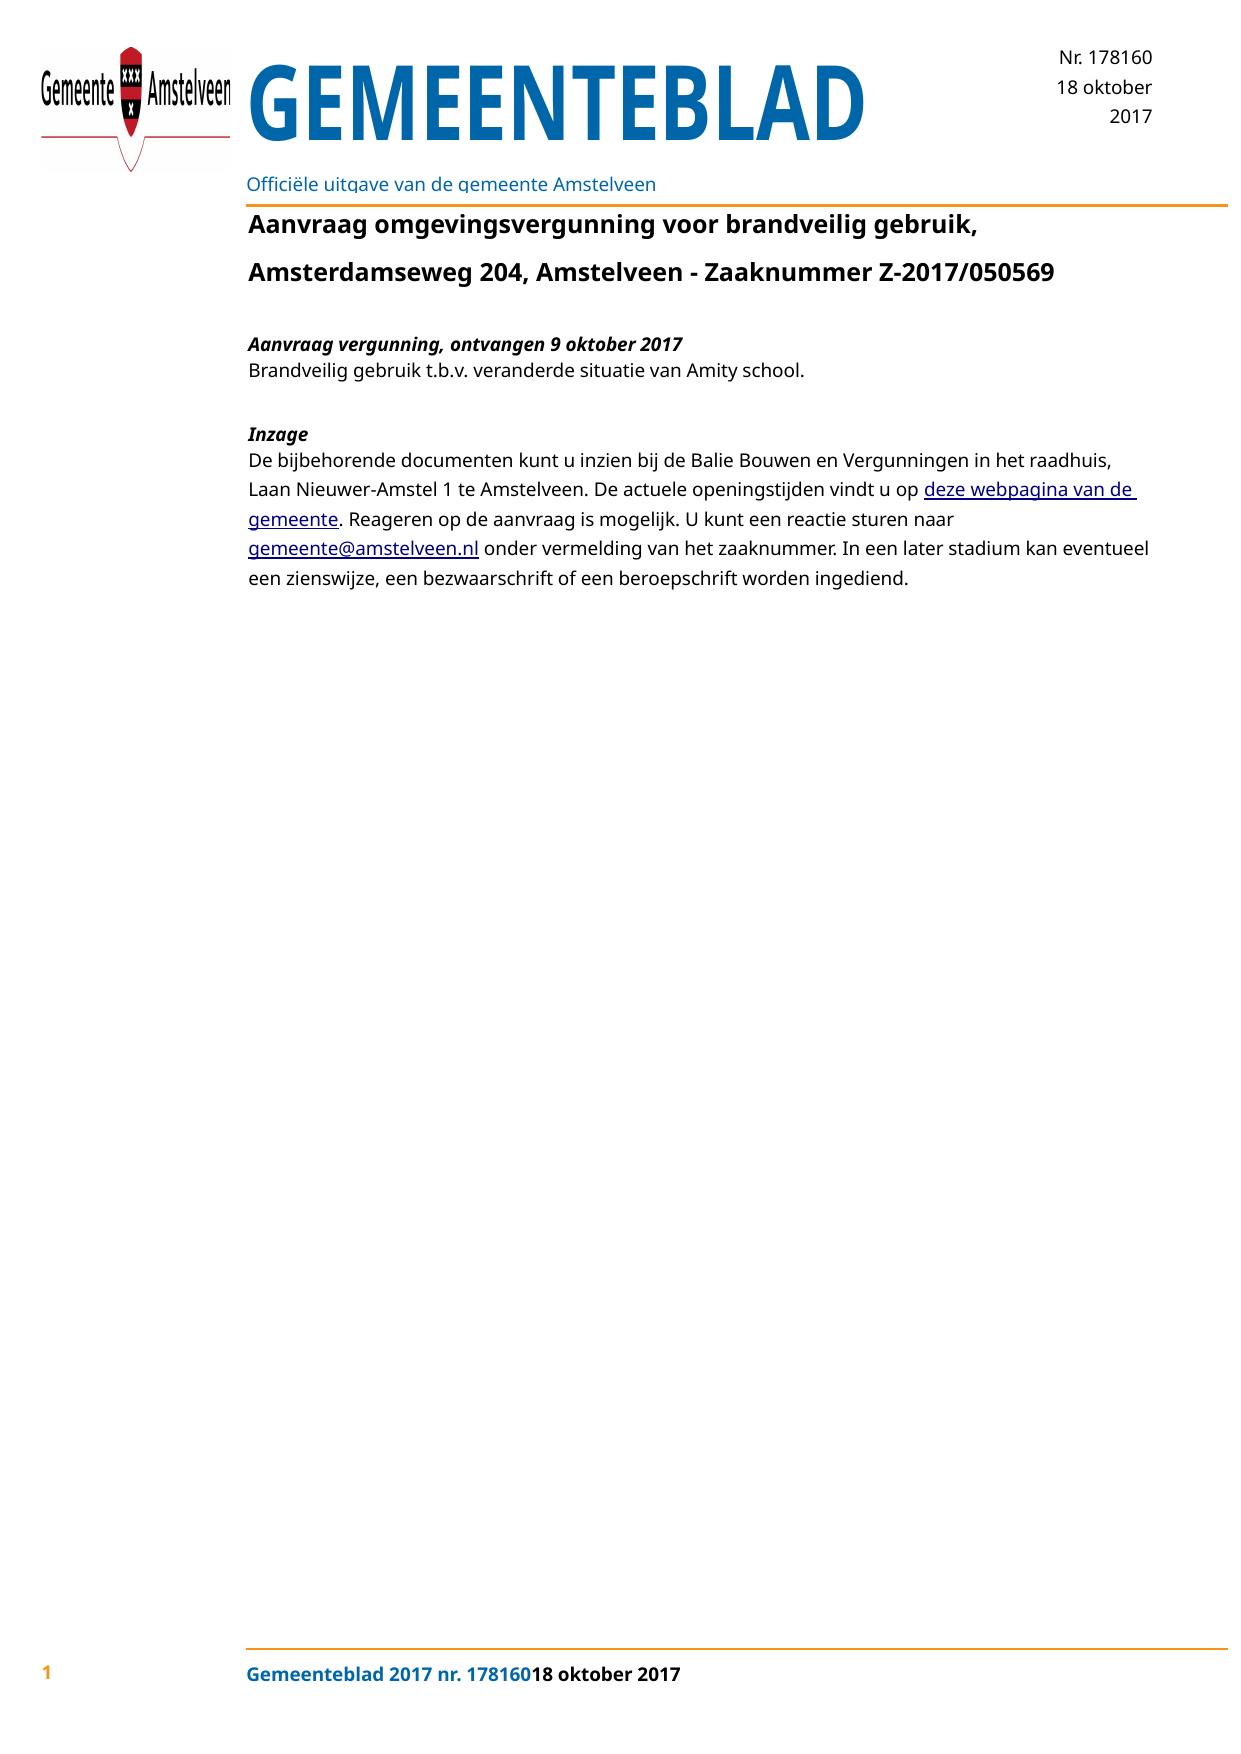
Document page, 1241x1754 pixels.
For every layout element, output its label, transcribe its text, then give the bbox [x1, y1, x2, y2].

text Aanvraag omgevingsvergunning voor brandveilig gebruik, Amsterdamseweg 204, Amstelveen - Zaaknummer Z-2017/050569 [248, 207, 1152, 288]
text De bijbehorende documenten kunt u inzien bij de Balie Bouwen en Vergunningen in het raadhuis, Laan Nieuwer-Amstel 1 te Amstelveen. De actuele openingstijden vindt u op deze webpagina van de gemeente. Reageren op de aanvraag is mogelijk. U kunt een reactie sturen naar gemeente@amstelveen.nl onder vermelding van het zaaknummer. In een later stadium kan eventueel een zienswijze, een bezwaarschrift of een beroepschrift worden ingediend. [248, 447, 1152, 591]
text Aanvraag vergunning, ontvangen 9 oktober 2017 [248, 331, 1152, 357]
text Brandveilig gebruik t.b.v. veranderde situatie van Amity school. [248, 357, 1152, 383]
picture [41, 47, 231, 172]
text Inzage [248, 421, 1152, 447]
